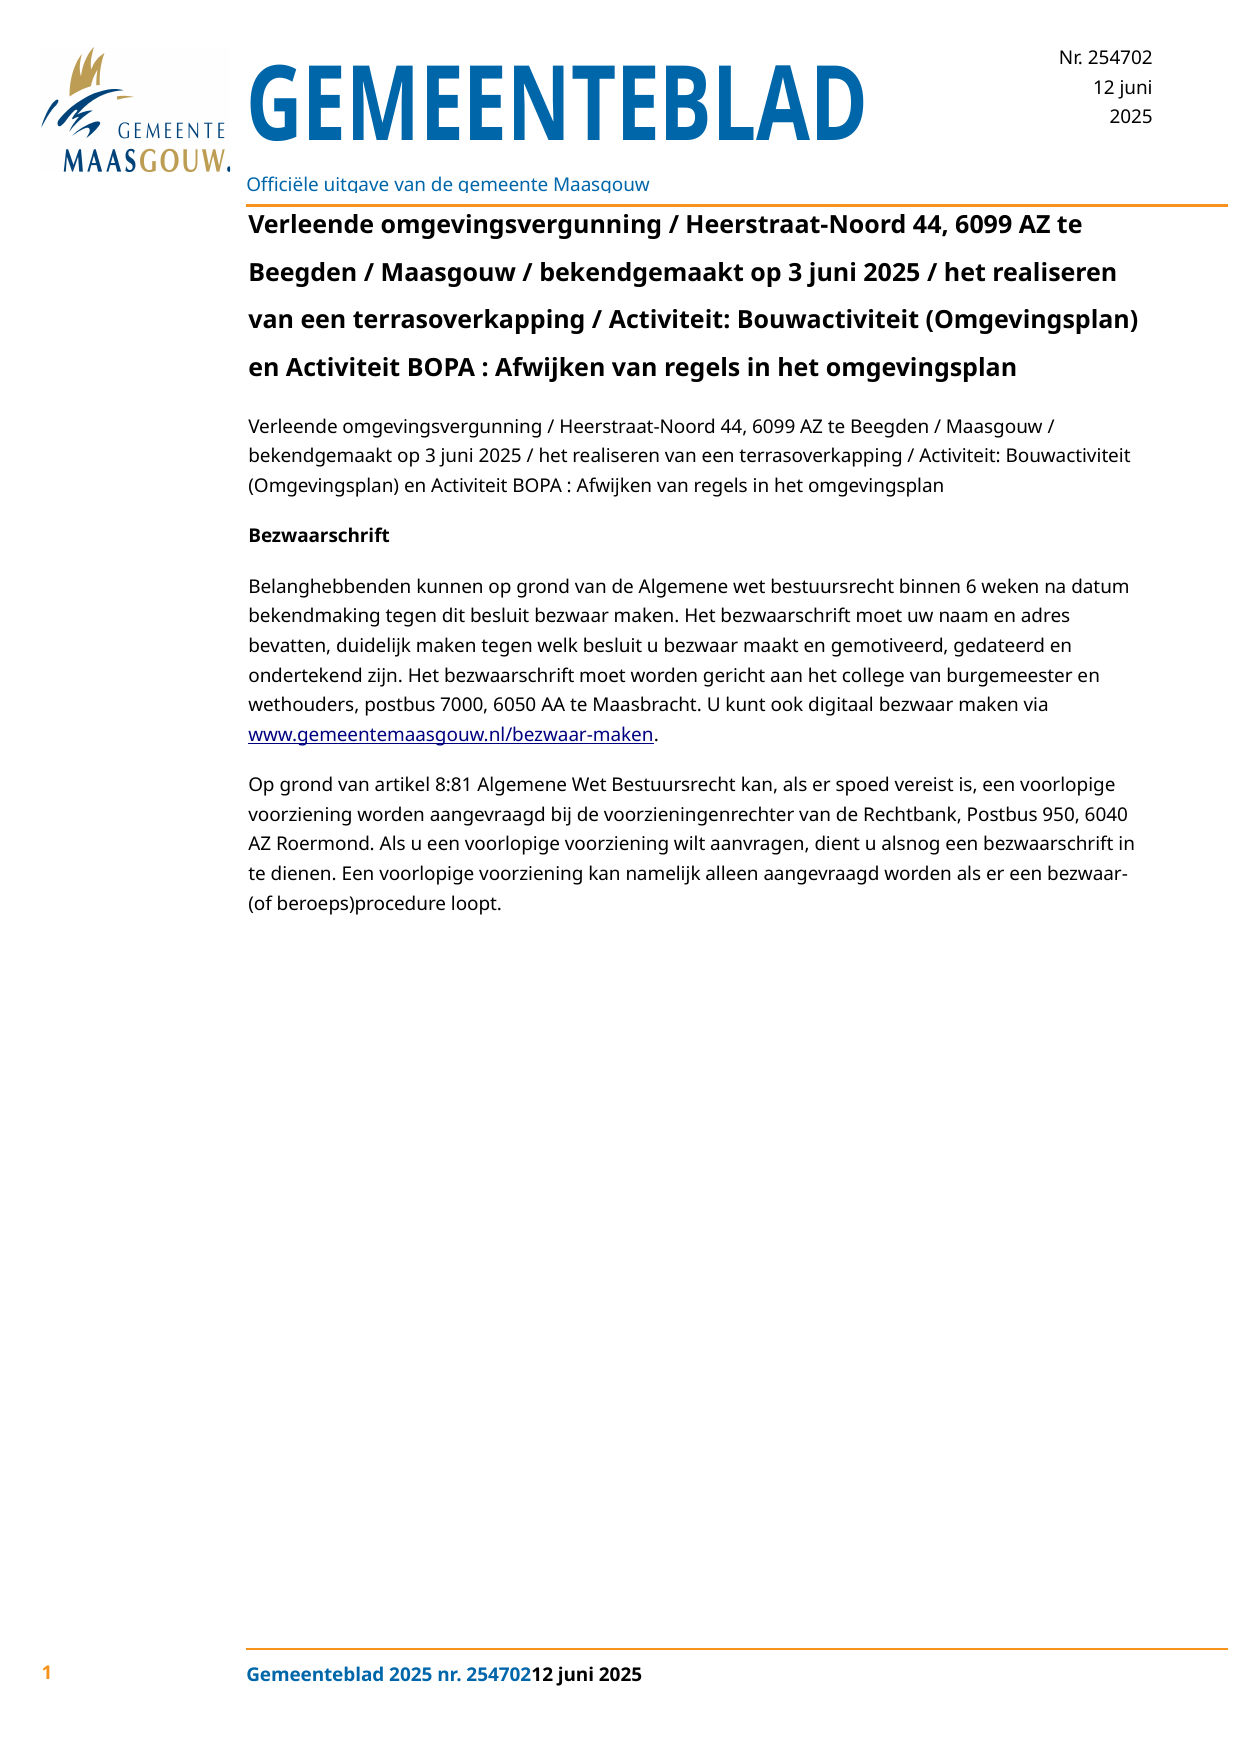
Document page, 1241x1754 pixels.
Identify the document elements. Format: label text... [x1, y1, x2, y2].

text Bezwaarschrift [248, 523, 1152, 548]
text Verleende omgevingsvergunning / Heerstraat-Noord 44, 6099 AZ te Beegden / Maasgouw / bekendgemaakt op 3 juni 2025 / het realiseren van een terrasoverkapping / Activiteit: Bouwactiviteit (Omgevingsplan) en Activiteit BOPA : Afwijken van regels in het omgevingsplan [248, 207, 1152, 384]
text Belanghebbenden kunnen op grond van de Algemene wet bestuursrecht binnen 6 weken na datum bekendmaking tegen dit besluit bezwaar maken. Het bezwaarschrift moet uw naam en adres bevatten, duidelijk maken tegen welk besluit u bezwaar maakt en gemotiveerd, gedateerd en ondertekend zijn. Het bezwaarschrift moet worden gericht aan het college van burgemeester en wethouders, postbus 7000, 6050 AA te Maasbracht. U kunt ook digitaal bezwaar maken via www.gemeentemaasgouw.nl/bezwaar-maken. [248, 573, 1152, 747]
picture [41, 47, 231, 172]
text Op grond van artikel 8:81 Algemene Wet Bestuursrecht kan, als er spoed vereist is, een voorlopige voorziening worden aangevraagd bij de voorzieningenrechter van de Rechtbank, Postbus 950, 6040 AZ Roermond. Als u een voorlopige voorziening wilt aanvragen, dient u alsnog een bezwaarschrift in te dienen. Een voorlopige voorziening kan namelijk alleen aangevraagd worden als er een bezwaar- (of beroeps)procedure loopt. [248, 771, 1152, 916]
text Verleende omgevingsvergunning / Heerstraat-Noord 44, 6099 AZ te Beegden / Maasgouw / bekendgemaakt op 3 juni 2025 / het realiseren van een terrasoverkapping / Activiteit: Bouwactiviteit (Omgevingsplan) en Activiteit BOPA : Afwijken van regels in het omgevingsplan [248, 413, 1152, 498]
